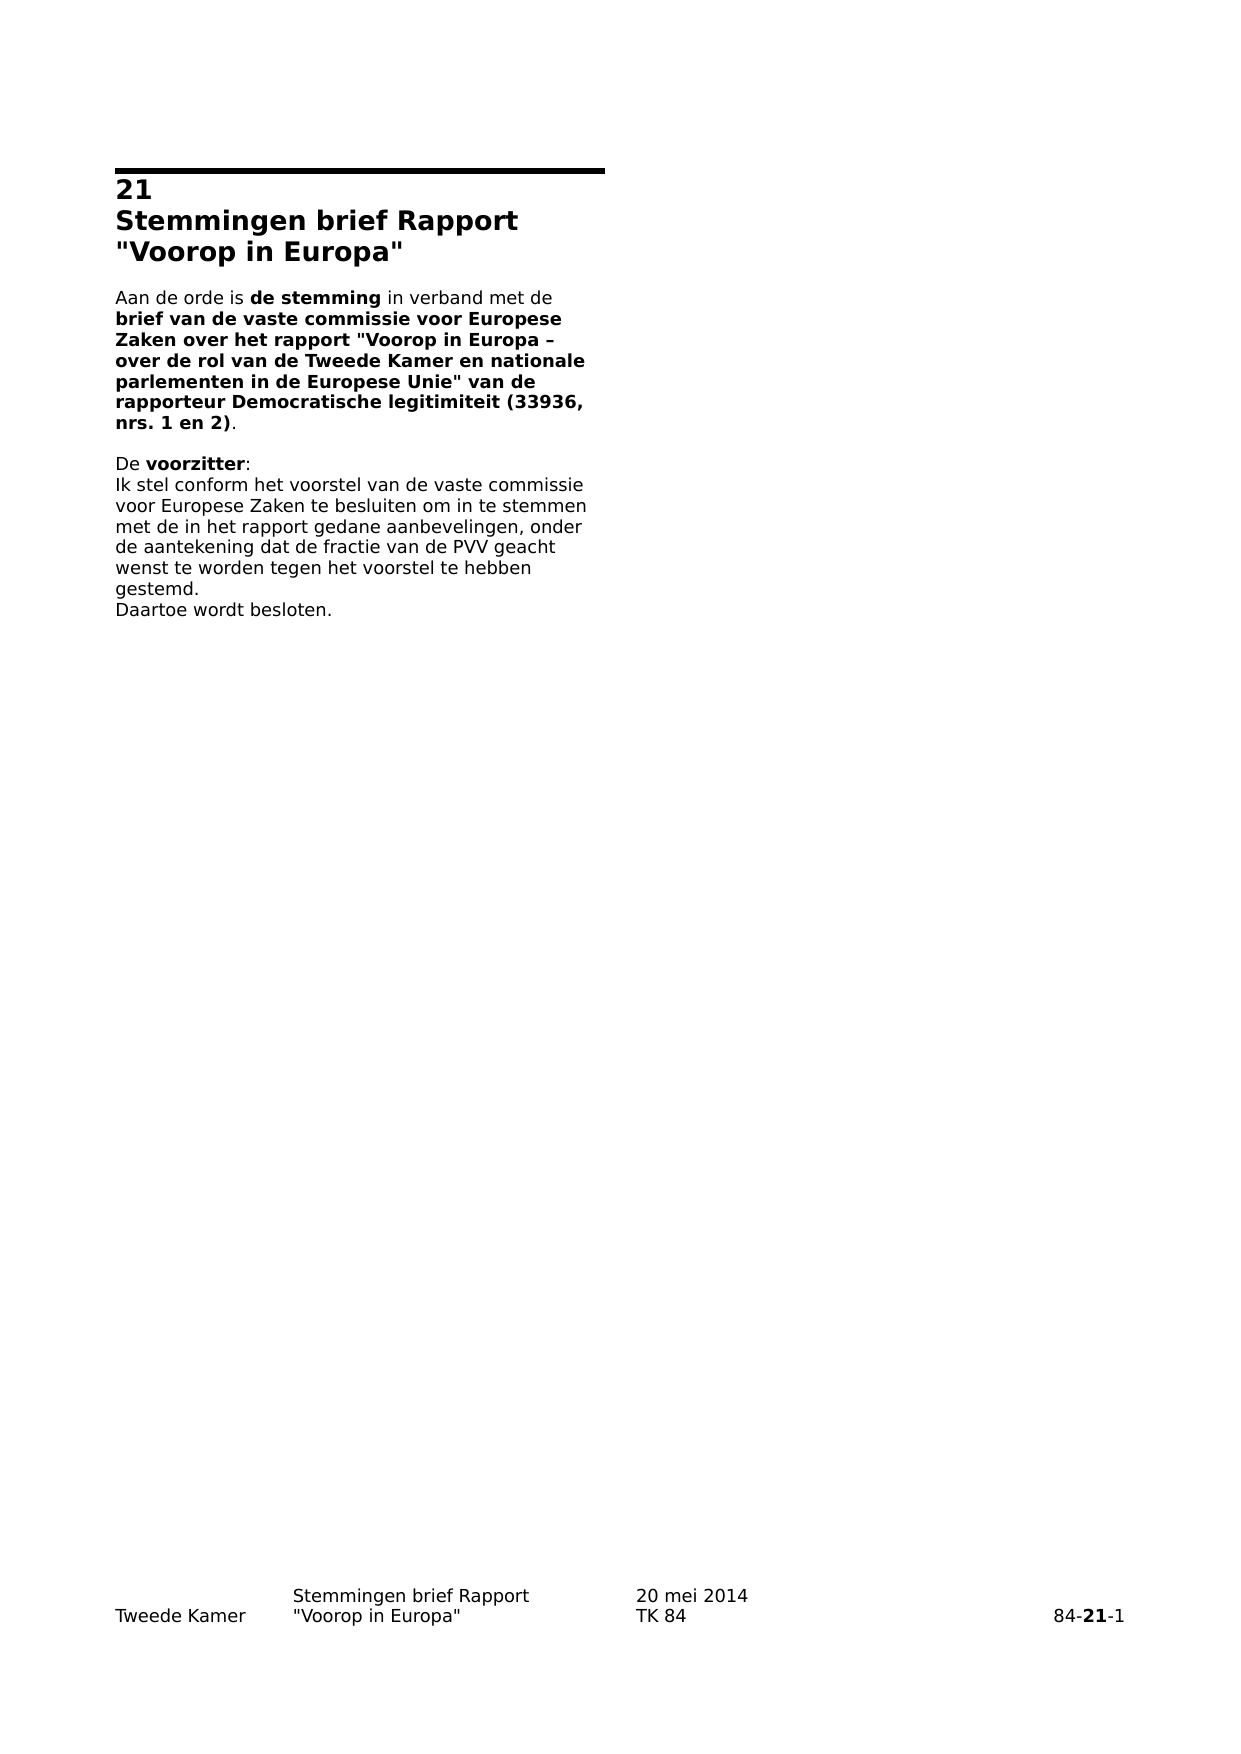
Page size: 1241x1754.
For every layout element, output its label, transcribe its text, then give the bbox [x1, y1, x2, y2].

title 21 Stemmingen brief Rapport "Voorop in Europa" [115, 174, 605, 268]
text Aan de orde is de stemming in verband met de brief van de vaste commissie voor Europese Zaken over het rapport "Voorop in Europa – over de rol van de Tweede Kamer en nationale parlementen in de Europese Unie" van de rapporteur Democratische legitimiteit (33936, nrs. 1 en 2). [115, 288, 605, 434]
text Daartoe wordt besloten. [115, 600, 605, 621]
text Ik stel conform het voorstel van de vaste commissie voor Europese Zaken te besluiten om in te stemmen met de in het rapport gedane aanbevelingen, onder de aantekening dat de fractie van de PVV geacht wenst te worden tegen het voorstel te hebben gestemd. [115, 475, 605, 600]
text De voorzitter: [115, 454, 605, 475]
